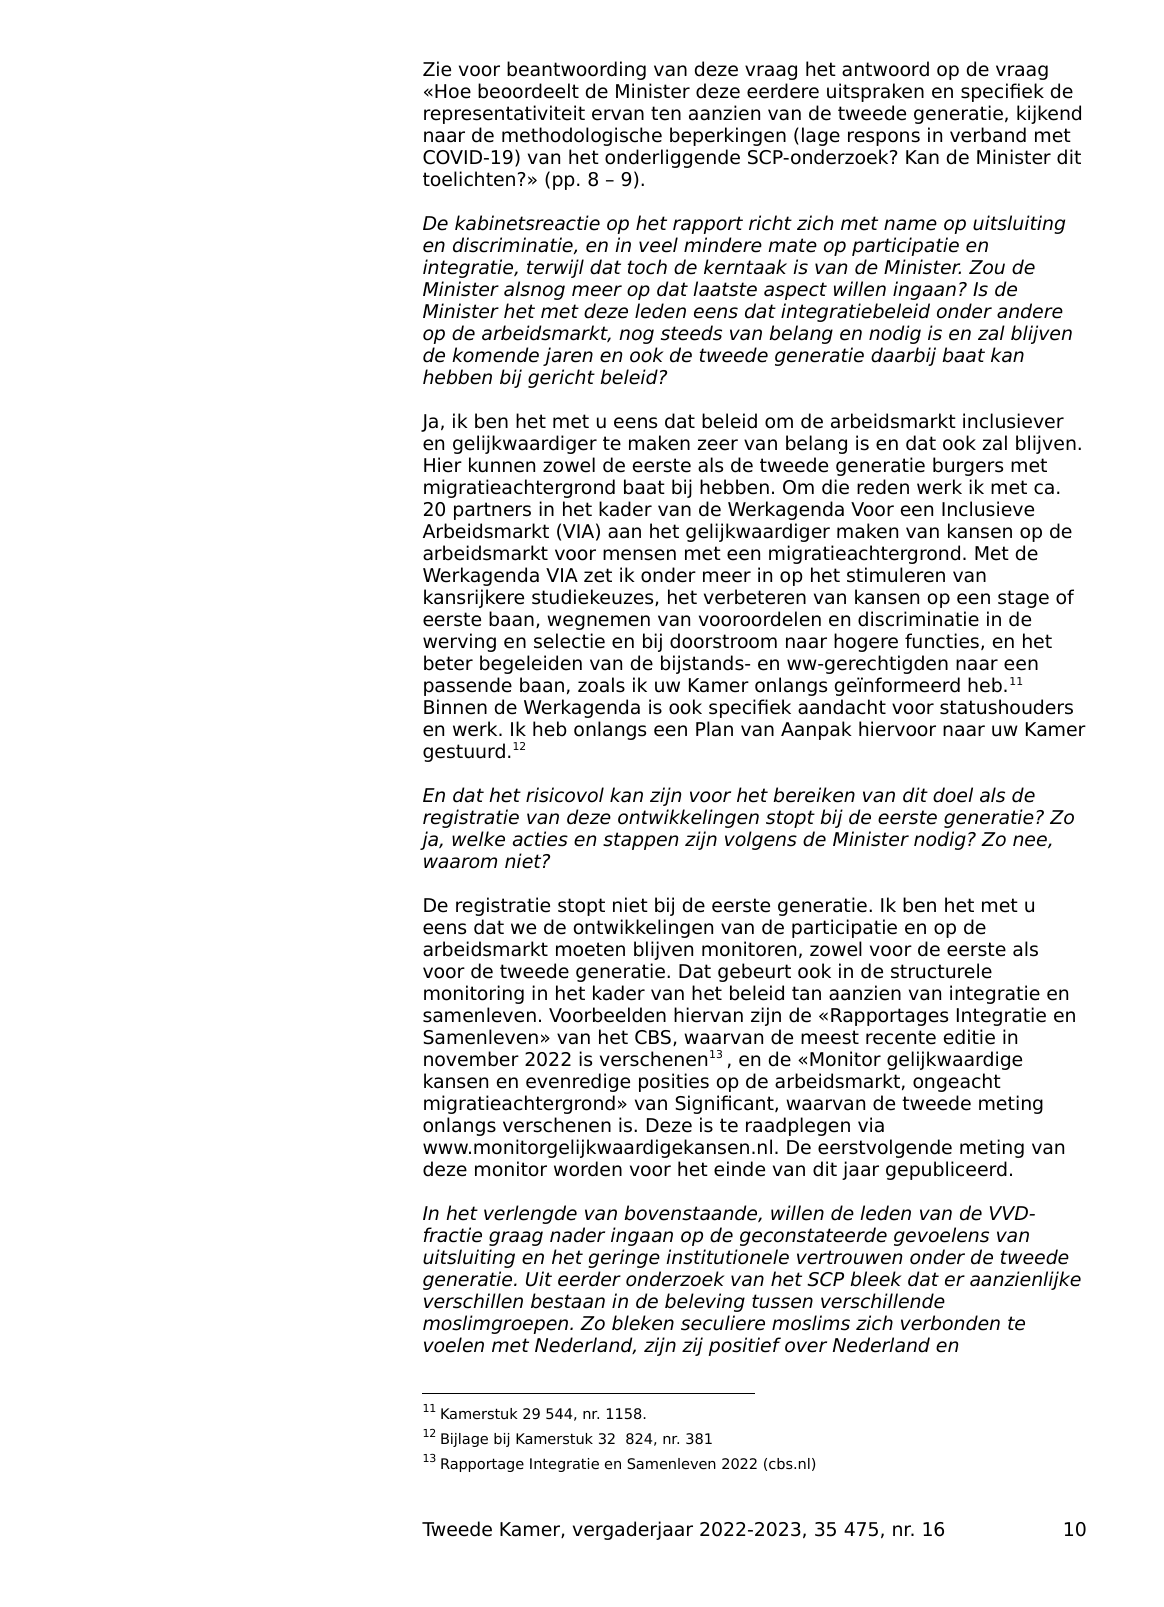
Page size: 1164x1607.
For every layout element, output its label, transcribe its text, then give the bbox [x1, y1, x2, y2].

text De kabinetsreactie op het rapport richt zich met name op uitsluiting en discriminatie, en in veel mindere mate op participatie en integratie, terwijl dat toch de kerntaak is van de Minister. Zou de Minister alsnog meer op dat laatste aspect willen ingaan? Is de Minister het met deze leden eens dat integratiebeleid onder andere op de arbeidsmarkt, nog steeds van belang en nodig is en zal blijven de komende jaren en ook de tweede generatie daarbij baat kan hebben bij gericht beleid? [422, 213, 1087, 389]
text En dat het risicovol kan zijn voor het bereiken van dit doel als de registratie van deze ontwikkelingen stopt bij de eerste generatie? Zo ja, welke acties en stappen zijn volgens de Minister nodig? Zo nee, waarom niet? [422, 785, 1087, 873]
text Zie voor beantwoording van deze vraag het antwoord op de vraag «Hoe beoordeelt de Minister deze eerdere uitspraken en specifiek de representativiteit ervan ten aanzien van de tweede generatie, kijkend naar de methodologische beperkingen (lage respons in verband met COVID-19) van het onderliggende SCP-onderzoek? Kan de Minister dit toelichten?» (pp. 8 – 9). [422, 59, 1087, 191]
text Kamerstuk 29 544, nr. 1158. [422, 1402, 1087, 1424]
text De registratie stopt niet bij de eerste generatie. Ik ben het met u eens dat we de ontwikkelingen van de participatie en op de arbeidsmarkt moeten blijven monitoren, zowel voor de eerste als voor de tweede generatie. Dat gebeurt ook in de structurele monitoring in het kader van het beleid tan aanzien van integratie en samenleven. Voorbeelden hiervan zijn de «Rapportages Integratie en Samenleven» van het CBS, waarvan de meest recente editie in november 2022 is verschenen, en de «Monitor gelijkwaardige kansen en evenredige posities op de arbeidsmarkt, ongeacht migratieachtergrond» van Significant, waarvan de tweede meting onlangs verschenen is. Deze is te raadplegen via www.monitorgelijkwaardigekansen.nl. De eerstvolgende meting van deze monitor worden voor het einde van dit jaar gepubliceerd. [422, 895, 1087, 1181]
text Ja, ik ben het met u eens dat beleid om de arbeidsmarkt inclusiever en gelijkwaardiger te maken zeer van belang is en dat ook zal blijven. Hier kunnen zowel de eerste als de tweede generatie burgers met migratieachtergrond baat bij hebben. Om die reden werk ik met ca. 20 partners in het kader van de Werkagenda Voor een Inclusieve Arbeidsmarkt (VIA) aan het gelijkwaardiger maken van kansen op de arbeidsmarkt voor mensen met een migratieachtergrond. Met de Werkagenda VIA zet ik onder meer in op het stimuleren van kansrijkere studiekeuzes, het verbeteren van kansen op een stage of eerste baan, wegnemen van vooroordelen en discriminatie in de werving en selectie en bij doorstroom naar hogere functies, en het beter begeleiden van de bijstands- en ww-gerechtigden naar een passende baan, zoals ik uw Kamer onlangs geïnformeerd heb. Binnen de Werkagenda is ook specifiek aandacht voor statushouders en werk. Ik heb onlangs een Plan van Aanpak hiervoor naar uw Kamer gestuurd. [422, 411, 1087, 763]
text In het verlengde van bovenstaande, willen de leden van de VVD-fractie graag nader ingaan op de geconstateerde gevoelens van uitsluiting en het geringe institutionele vertrouwen onder de tweede generatie. Uit eerder onderzoek van het SCP bleek dat er aanzienlijke verschillen bestaan in de beleving tussen verschillende moslimgroepen. Zo bleken seculiere moslims zich verbonden te voelen met Nederland, zijn zij positief over Nederland en [422, 1203, 1087, 1357]
text Rapportage Integratie en Samenleven 2022 (cbs.nl) [422, 1452, 1087, 1474]
text Bijlage bij Kamerstuk 32 824, nr. 381 [422, 1427, 1087, 1449]
